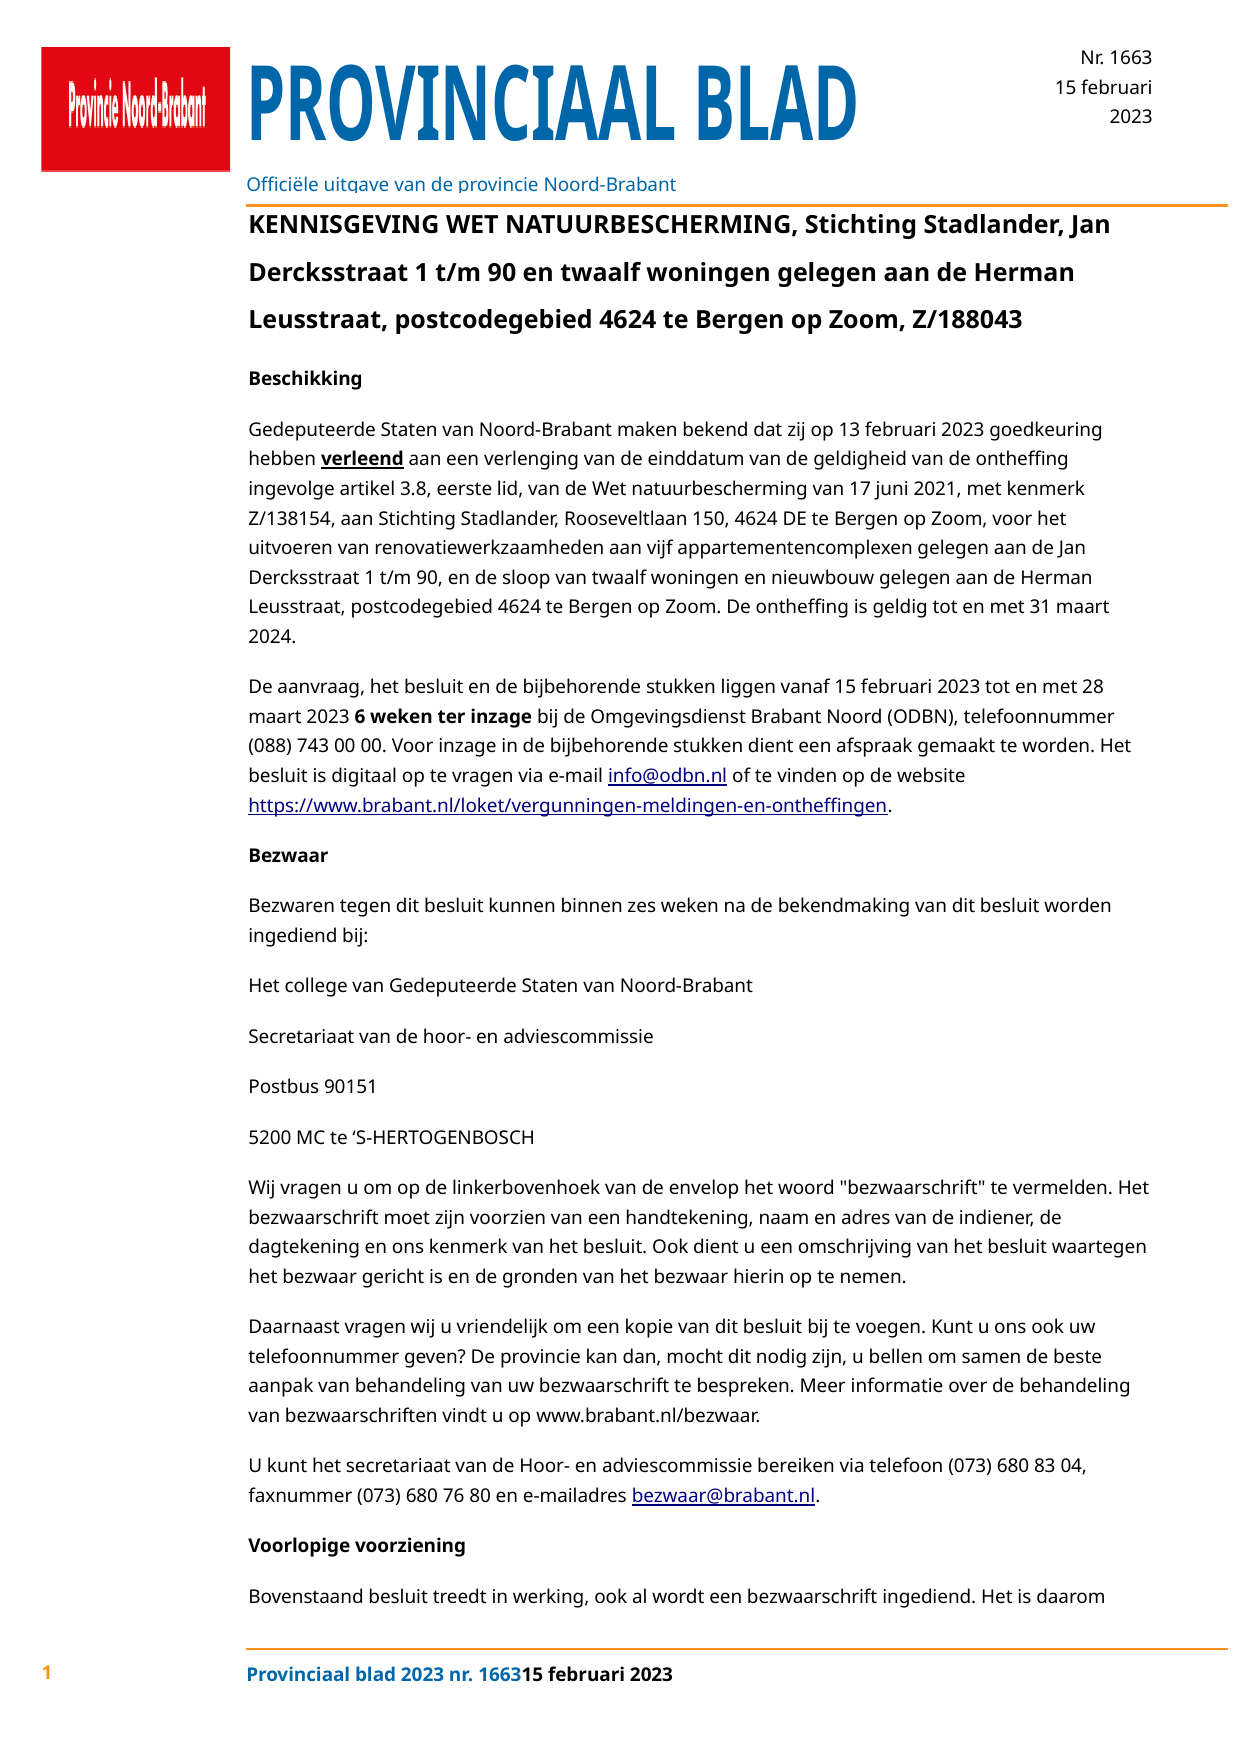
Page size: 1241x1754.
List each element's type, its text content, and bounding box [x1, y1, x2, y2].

text Wij vragen u om op de linkerbovenhoek van de envelop het woord "bezwaarschrift" te vermelden. Het bezwaarschrift moet zijn voorzien van een handtekening, naam en adres van de indiener, de dagtekening en ons kenmerk van het besluit. Ook dient u een omschrijving van het besluit waartegen het bezwaar gericht is en de gronden van het bezwaar hierin op te nemen. [248, 1174, 1152, 1289]
text Beschikking [248, 366, 1152, 391]
text Postbus 90151 [248, 1073, 1152, 1099]
text Bezwaar [248, 842, 1152, 868]
text De aanvraag, het besluit en de bijbehorende stukken liggen vanaf 15 februari 2023 tot en met 28 maart 2023 6 weken ter inzage bij de Omgevingsdienst Brabant Noord (ODBN), telefoonnummer (088) 743 00 00. Voor inzage in de bijbehorende stukken dient een afspraak gemaakt te worden. Het besluit is digitaal op te vragen via e-mail info@odbn.nl of te vinden op de website https://www.brabant.nl/loket/vergunningen-meldingen-en-ontheffingen. [248, 673, 1152, 817]
text Daarnaast vragen wij u vriendelijk om een kopie van dit besluit bij te voegen. Kunt u ons ook uw telefoonnummer geven? De provincie kan dan, mocht dit nodig zijn, u bellen om samen de beste aanpak van behandeling van uw bezwaarschrift te bespreken. Meer informatie over de behandeling van bezwaarschriften vindt u op www.brabant.nl/bezwaar. [248, 1313, 1152, 1428]
text Bovenstaand besluit treedt in werking, ook al wordt een bezwaarschrift ingediend. Het is daarom [248, 1583, 1152, 1609]
text Voorlopige voorziening [248, 1533, 1152, 1558]
text Bezwaren tegen dit besluit kunnen binnen zes weken na de bekendmaking van dit besluit worden ingediend bij: [248, 893, 1152, 948]
text Secretariaat van de hoor- en adviescommissie [248, 1023, 1152, 1049]
text U kunt het secretariaat van de Hoor- en adviescommissie bereiken via telefoon (073) 680 83 04, faxnummer (073) 680 76 80 en e-mailadres bezwaar@brabant.nl. [248, 1453, 1152, 1508]
text 5200 MC te ‘S‑HERTOGENBOSCH [248, 1124, 1152, 1149]
text KENNISGEVING WET NATUURBESCHERMING, Stichting Stadlander, Jan Dercksstraat 1 t/m 90 en twaalf woningen gelegen aan de Herman Leusstraat, postcodegebied 4624 te Bergen op Zoom, Z/188043 [248, 207, 1152, 336]
picture [41, 47, 231, 172]
text Het college van Gedeputeerde Staten van Noord-Brabant [248, 973, 1152, 998]
text Gedeputeerde Staten van Noord-Brabant maken bekend dat zij op 13 februari 2023 goedkeuring hebben verleend aan een verlenging van de einddatum van de geldigheid van de ontheffing ingevolge artikel 3.8, eerste lid, van de Wet natuurbescherming van 17 juni 2021, met kenmerk Z/138154, aan Stichting Stadlander, Rooseveltlaan 150, 4624 DE te Bergen op Zoom, voor het uitvoeren van renovatiewerkzaamheden aan vijf appartementencomplexen gelegen aan de Jan Dercksstraat 1 t/m 90, en de sloop van twaalf woningen en nieuwbouw gelegen aan de Herman Leusstraat, postcodegebied 4624 te Bergen op Zoom. De ontheffing is geldig tot en met 31 maart 2024. [248, 416, 1152, 649]
